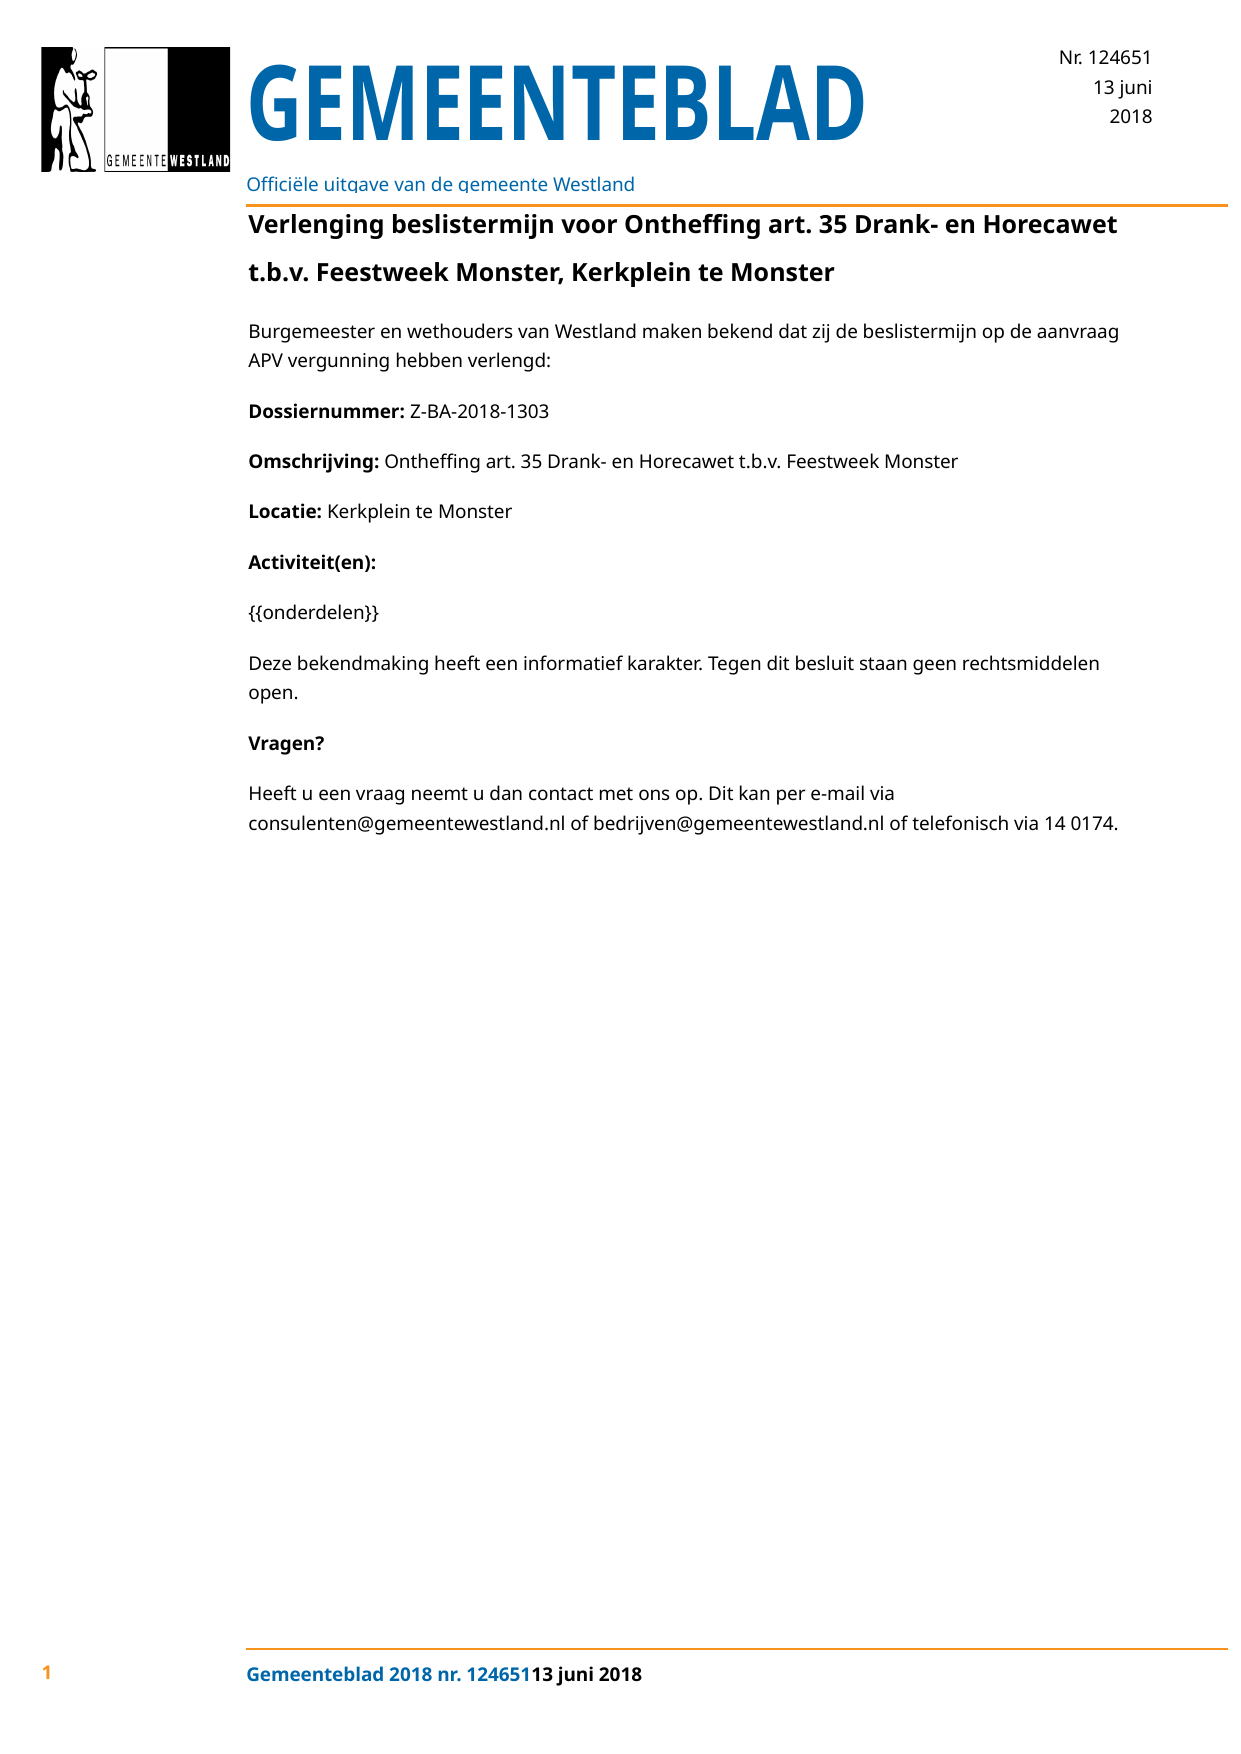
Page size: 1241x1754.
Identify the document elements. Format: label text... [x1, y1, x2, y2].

text Verlenging beslistermijn voor Ontheffing art. 35 Drank- en Horecawet t.b.v. Feestweek Monster, Kerkplein te Monster [248, 207, 1152, 288]
picture [41, 47, 231, 172]
text Dossiernummer: Z-BA-2018-1303 [248, 398, 1152, 424]
text Burgemeester en wethouders van Westland maken bekend dat zij de beslistermijn op de aanvraag APV vergunning hebben verlengd: [248, 318, 1152, 373]
text Omschrijving: Ontheffing art. 35 Drank- en Horecawet t.b.v. Feestweek Monster [248, 448, 1152, 474]
text Heeft u een vraag neemt u dan contact met ons op. Dit kan per e-mail via consulenten@gemeentewestland.nl of bedrijven@gemeentewestland.nl of telefonisch via 14 0174. [248, 780, 1152, 836]
text Vragen? [248, 730, 1152, 756]
text Activiteit(en): [248, 549, 1152, 575]
text Deze bekendmaking heeft een informatief karakter. Tegen dit besluit staan geen rechtsmiddelen open. [248, 650, 1152, 705]
text Locatie: Kerkplein te Monster [248, 499, 1152, 524]
text {{onderdelen}} [248, 599, 1152, 625]
